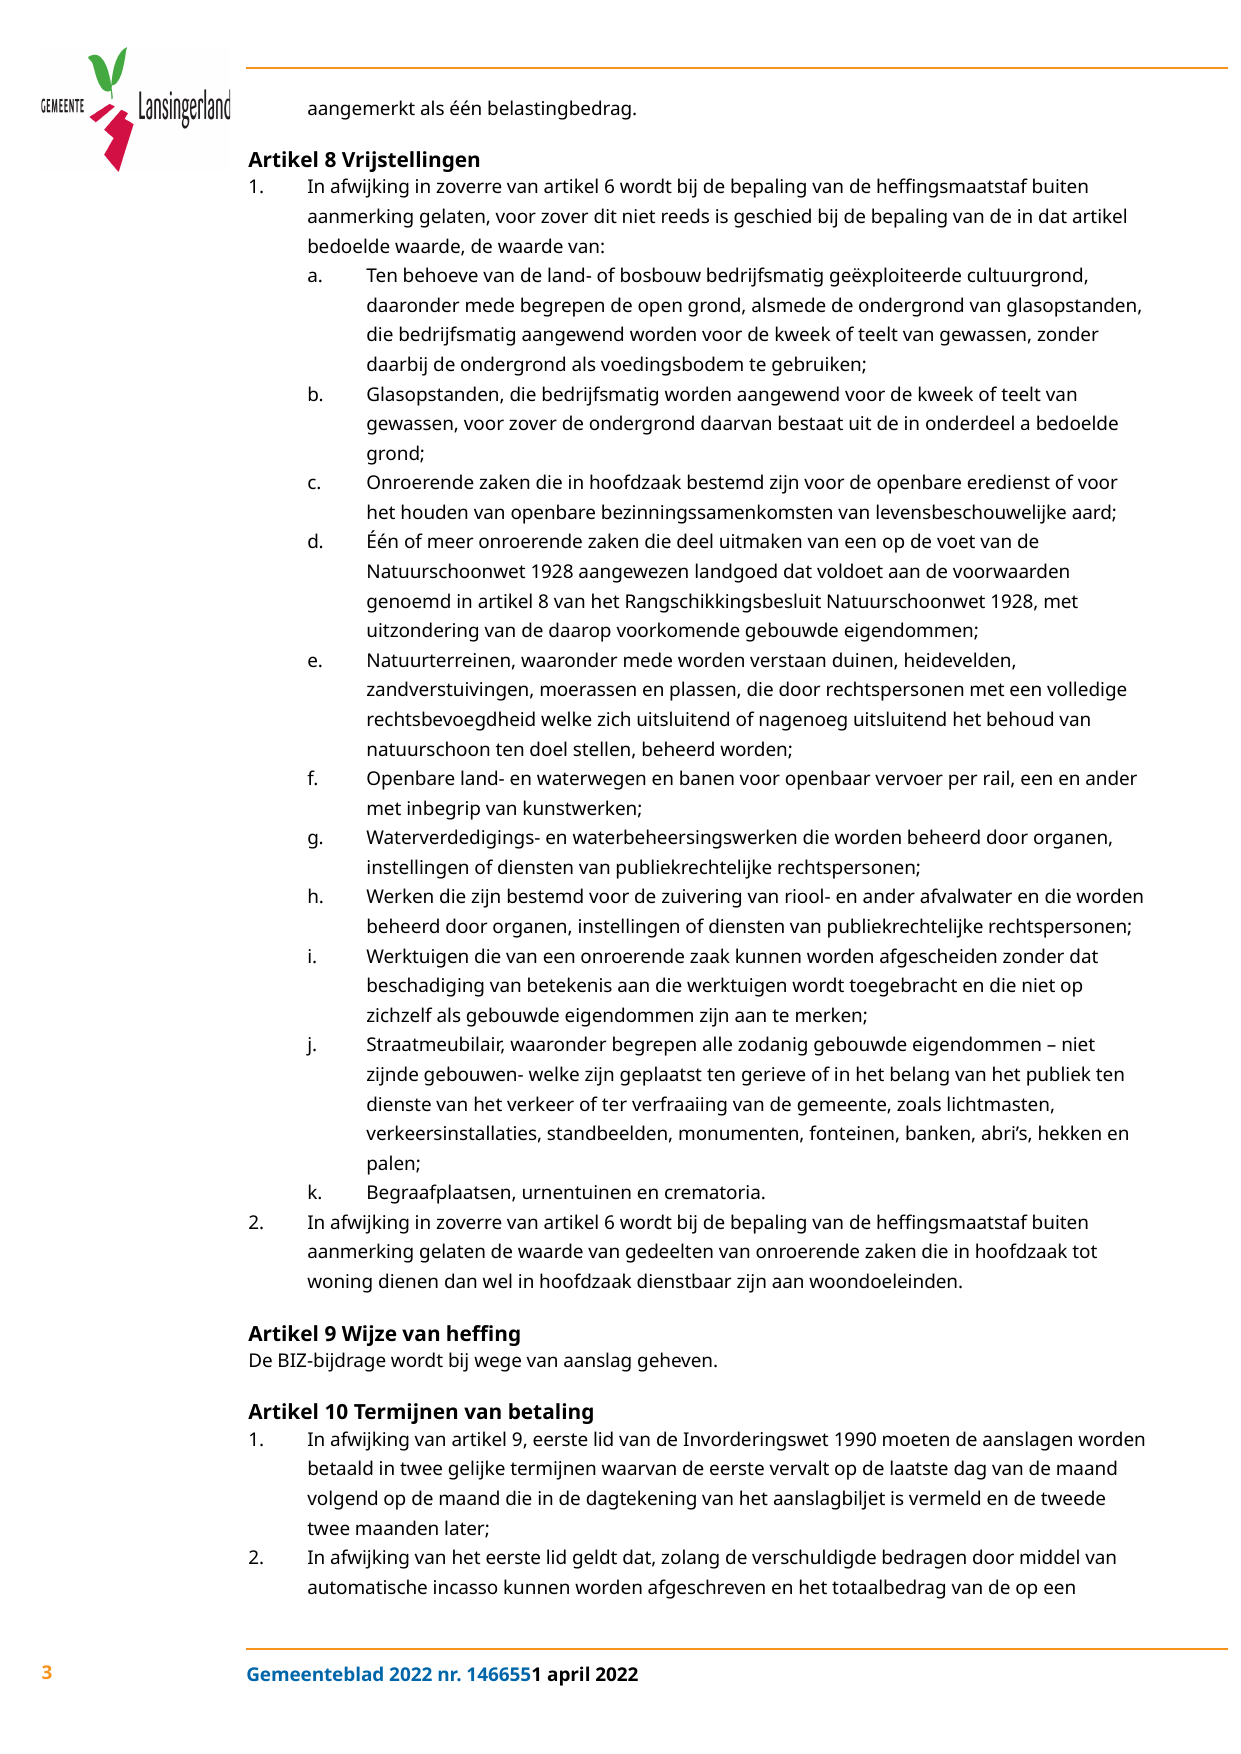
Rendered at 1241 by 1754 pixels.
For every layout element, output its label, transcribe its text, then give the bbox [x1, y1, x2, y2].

list Één of meer onroerende zaken die deel uitmaken van een op de voet van de Natuurschoonwet 1928 aangewezen landgoed dat voldoet aan de voorwaarden genoemd in artikel 8 van het Rangschikkingsbesluit Natuurschoonwet 1928, met uitzondering van de daarop voorkomende gebouwde eigendommen; [307, 529, 1152, 643]
list Openbare land- en waterwegen en banen voor openbaar vervoer per rail, een en ander met inbegrip van kunstwerken; [307, 765, 1152, 821]
list Onroerende zaken die in hoofdzaak bestemd zijn voor de openbare eredienst of voor het houden van openbare bezinningssamenkomsten van levensbeschouwelijke aard; [307, 469, 1152, 525]
list Glasopstanden, die bedrijfsmatig worden aangewend voor de kweek of teelt van gewassen, voor zover de ondergrond daarvan bestaat uit de in onderdeel a bedoelde grond; [307, 381, 1152, 466]
list Natuurterreinen, waaronder mede worden verstaan duinen, heidevelden, zandverstuivingen, moerassen en plassen, die door rechtspersonen met een volledige rechtsbevoegdheid welke zich uitsluitend of nagenoeg uitsluitend het behoud van natuurschoon ten doel stellen, beheerd worden; [307, 647, 1152, 761]
list Werken die zijn bestemd voor de zuivering van riool- en ander afvalwater en die worden beheerd door organen, instellingen of diensten van publiekrechtelijke rechtspersonen; [307, 884, 1152, 939]
list Straatmeubilair, waaronder begrepen alle zodanig gebouwde eigendommen – niet zijnde gebouwen- welke zijn geplaatst ten gerieve of in het belang van het publiek ten dienste van het verkeer of ter verfraaiing van de gemeente, zoals lichtmasten, verkeersinstallaties, standbeelden, monumenten, fonteinen, banken, abri’s, hekken en palen; [307, 1032, 1152, 1176]
list In afwijking van artikel 9, eerste lid van de Invorderingswet 1990 moeten de aanslagen worden betaald in twee gelijke termijnen waarvan de eerste vervalt op de laatste dag van de maand volgend op de maand die in de dagtekening van het aanslagbiljet is vermeld en de tweede twee maanden later; [248, 1426, 1152, 1540]
text De BIZ-bijdrage wordt bij wege van aanslag geheven. [248, 1347, 1152, 1373]
list In afwijking van het eerste lid geldt dat, zolang de verschuldigde bedragen door middel van automatische incasso kunnen worden afgeschreven en het totaalbedrag van de op een [248, 1544, 1152, 1599]
text Artikel 10 Termijnen van betaling [248, 1397, 1152, 1426]
list In afwijking in zoverre van artikel 6 wordt bij de bepaling van de heffingsmaatstaf buiten aanmerking gelaten, voor zover dit niet reeds is geschied bij de bepaling van de in dat artikel bedoelde waarde, de waarde van: [248, 174, 1152, 258]
list Waterverdedigings- en waterbeheersingswerken die worden beheerd door organen, instellingen of diensten van publiekrechtelijke rechtspersonen; [307, 824, 1152, 880]
text Artikel 8 Vrijstellingen [248, 145, 1152, 174]
list Ten behoeve van de land- of bosbouw bedrijfsmatig geëxploiteerde cultuurgrond, daaronder mede begrepen de open grond, alsmede de ondergrond van glasopstanden, die bedrijfsmatig aangewend worden voor de kweek of teelt van gewassen, zonder daarbij de ondergrond als voedingsbodem te gebruiken; [307, 262, 1152, 377]
text Artikel 9 Wijze van heffing [248, 1319, 1152, 1347]
list In afwijking in zoverre van artikel 6 wordt bij de bepaling van de heffingsmaatstaf buiten aanmerking gelaten de waarde van gedeelten van onroerende zaken die in hoofdzaak tot woning dienen dan wel in hoofdzaak dienstbaar zijn aan woondoeleinden. [248, 1209, 1152, 1294]
picture [41, 47, 231, 172]
list Werktuigen die van een onroerende zaak kunnen worden afgescheiden zonder dat beschadiging van betekenis aan die werktuigen wordt toegebracht en die niet op zichzelf als gebouwde eigendommen zijn aan te merken; [307, 943, 1152, 1028]
list aangemerkt als één belastingbedrag. [248, 95, 1152, 121]
list Begraafplaatsen, urnentuinen en crematoria. [307, 1179, 1152, 1205]
